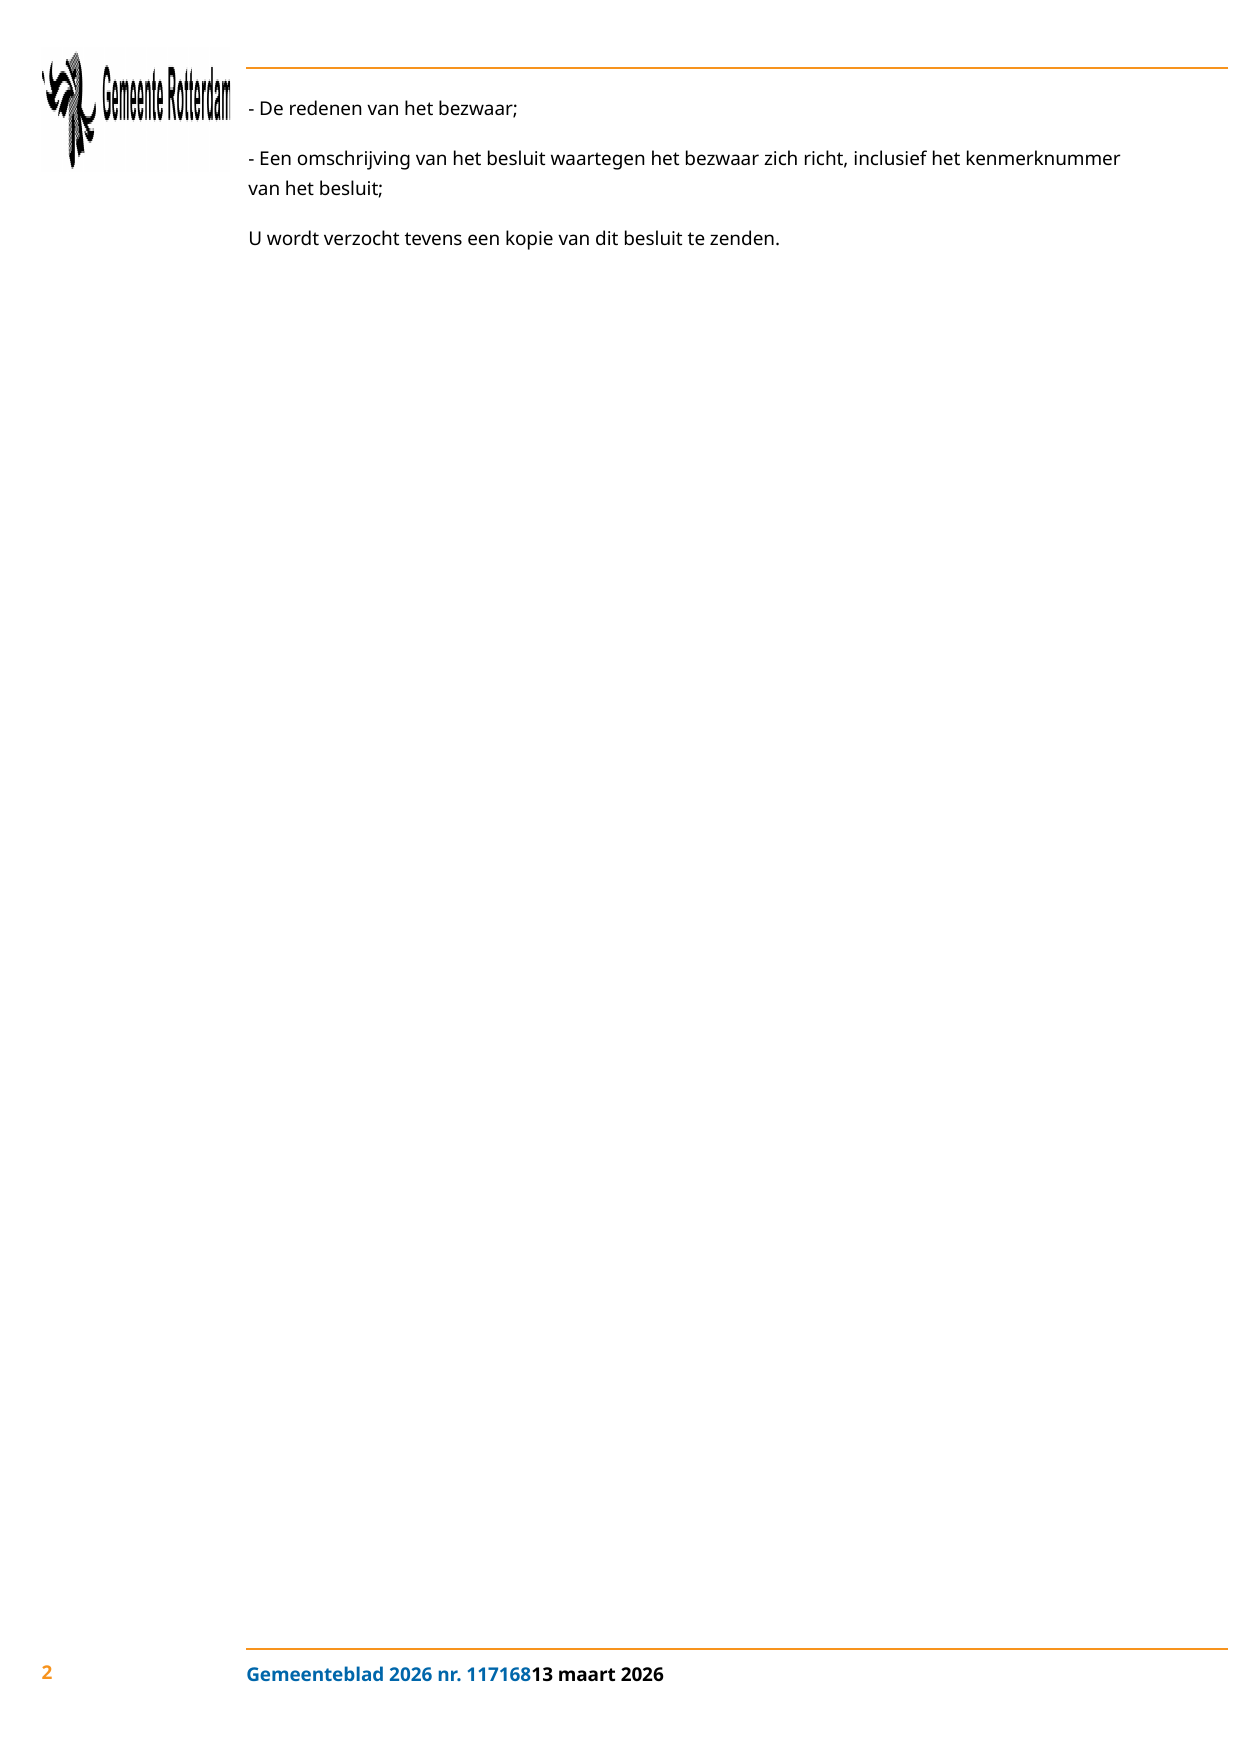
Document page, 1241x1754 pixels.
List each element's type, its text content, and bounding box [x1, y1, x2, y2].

picture [41, 47, 231, 172]
text - Een omschrijving van het besluit waartegen het bezwaar zich richt, inclusief het kenmerknummer van het besluit; [248, 145, 1152, 201]
text U wordt verzocht tevens een kopie van dit besluit te zenden. [248, 225, 1152, 251]
text - De redenen van het bezwaar; [248, 95, 1152, 121]
